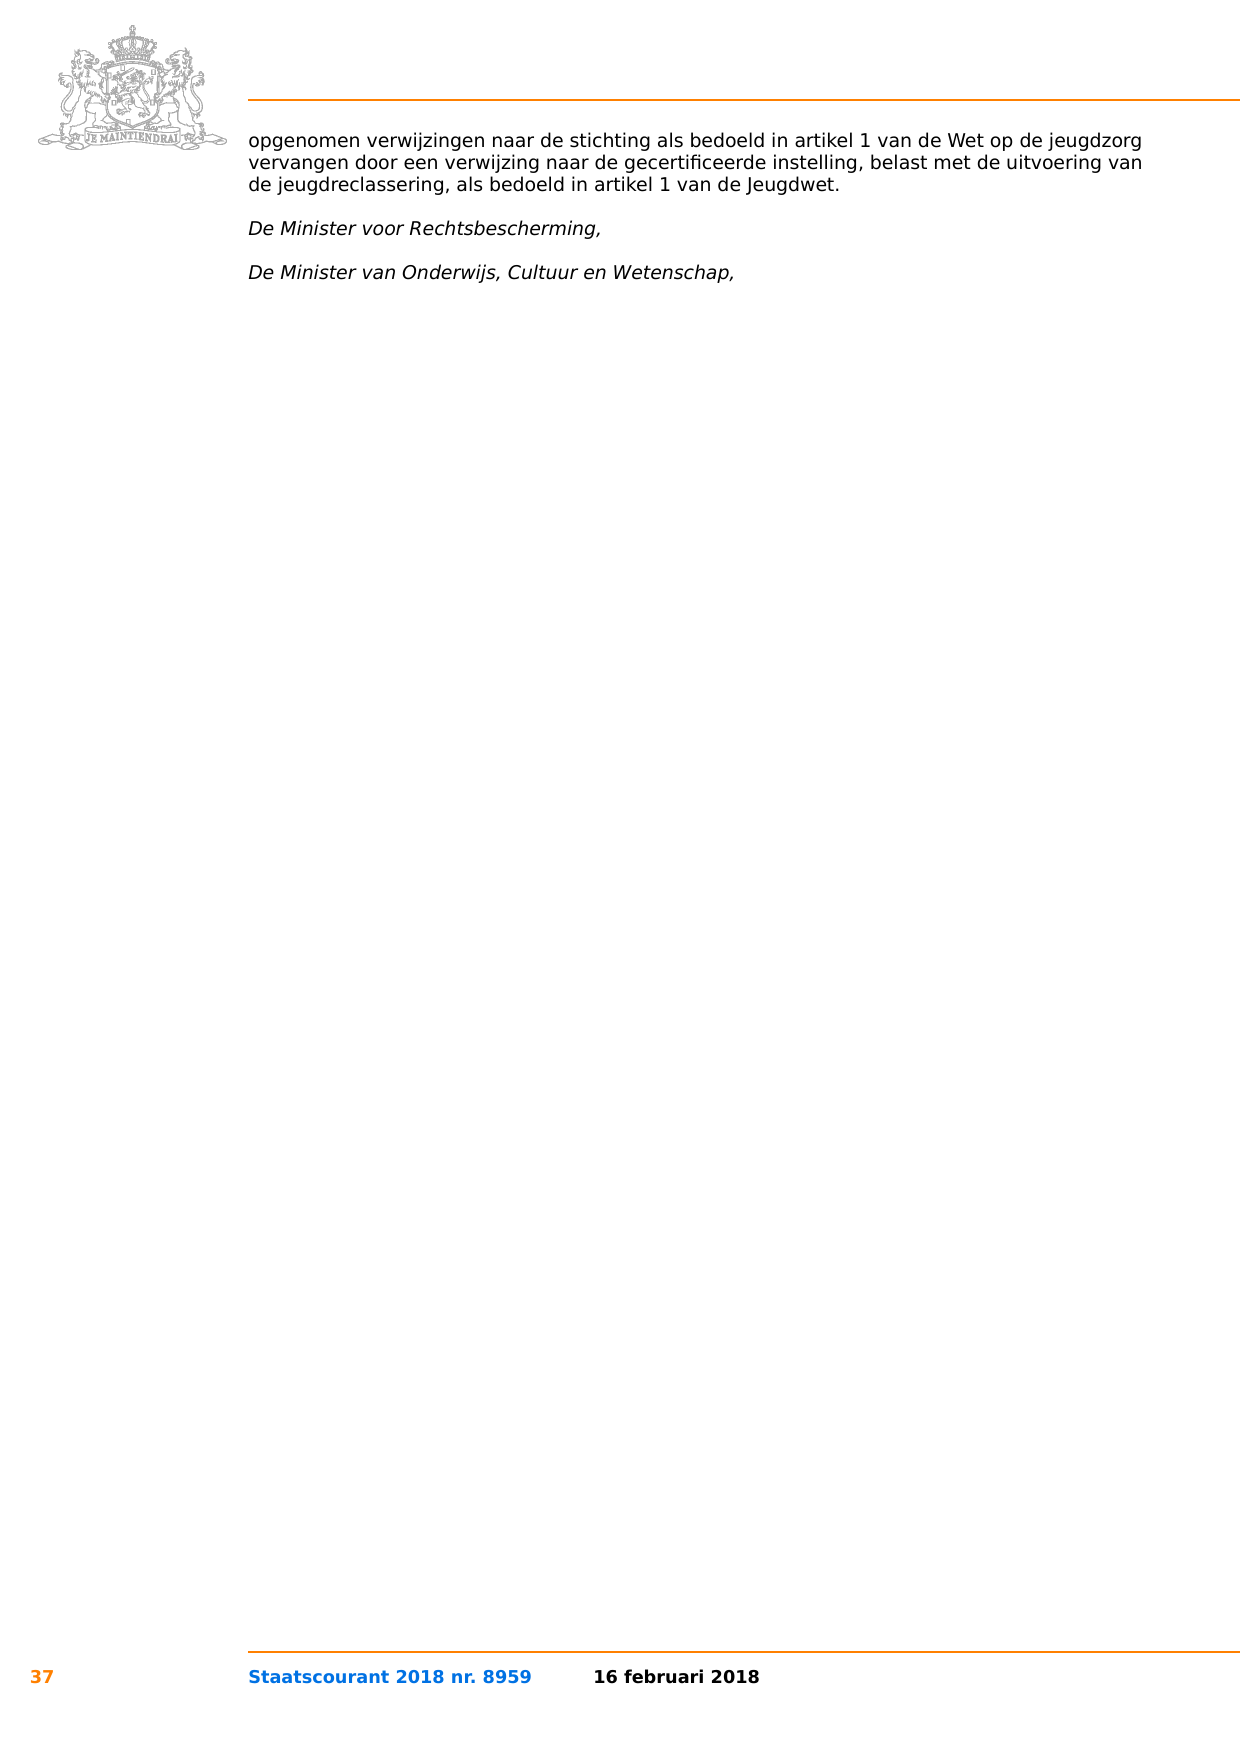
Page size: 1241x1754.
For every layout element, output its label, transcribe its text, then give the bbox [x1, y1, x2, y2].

text De Minister van Onderwijs, Cultuur en Wetenschap, [248, 262, 1163, 283]
text De Minister voor Rechtsbescherming, [248, 218, 1163, 240]
picture [38, 25, 227, 150]
text opgenomen verwijzingen naar de stichting als bedoeld in artikel 1 van de Wet op de jeugdzorg vervangen door een verwijzing naar de gecertificeerde instelling, belast met de uitvoering van de jeugdreclassering, als bedoeld in artikel 1 van de Jeugdwet. [248, 130, 1163, 196]
